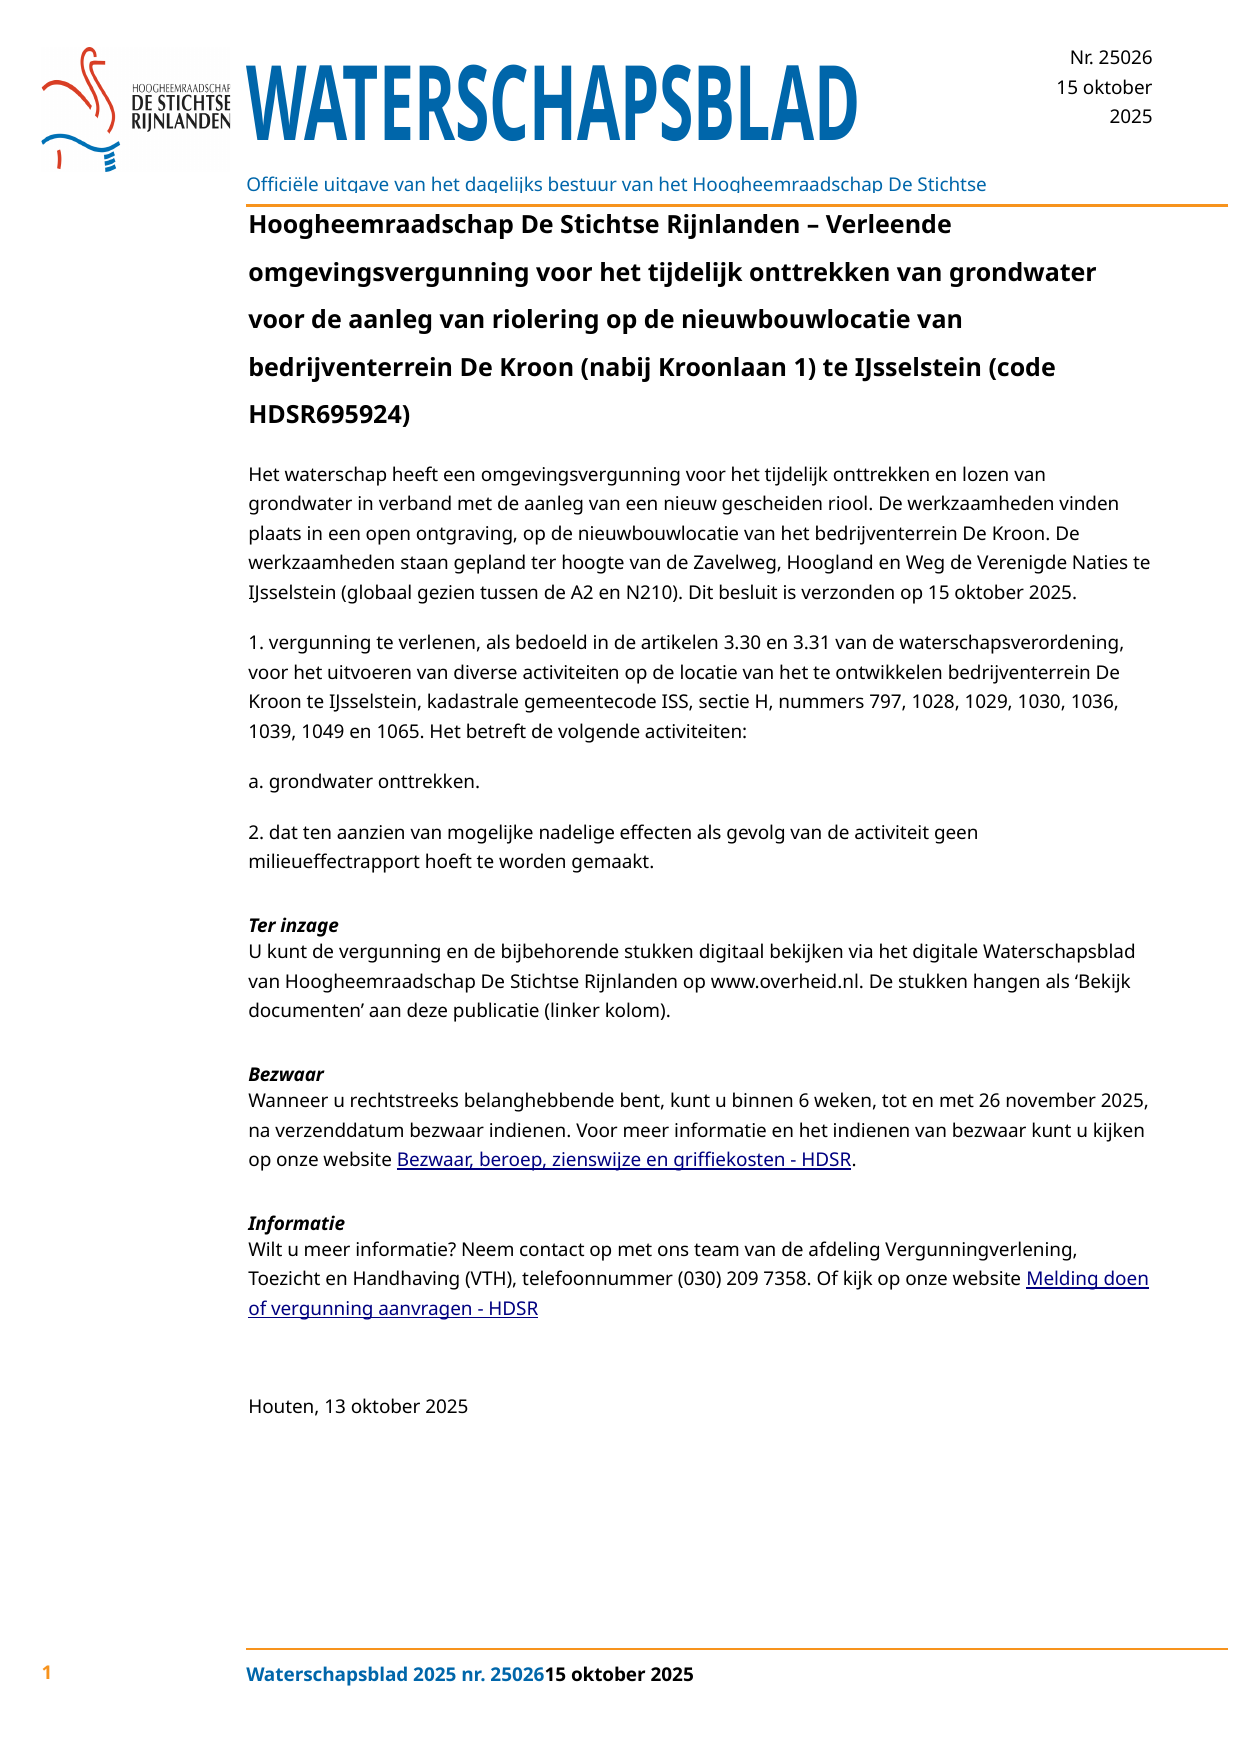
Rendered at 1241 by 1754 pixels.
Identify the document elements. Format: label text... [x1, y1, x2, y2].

text U kunt de vergunning en de bijbehorende stukken digitaal bekijken via het digitale Waterschapsblad van Hoogheemraadschap De Stichtse Rijnlanden op www.overheid.nl. De stukken hangen als ‘Bekijk documenten’ aan deze publicatie (linker kolom). [248, 938, 1152, 1023]
text Wanneer u rechtstreeks belanghebbende bent, kunt u binnen 6 weken, tot en met 26 november 2025, na verzenddatum bezwaar indienen. Voor meer informatie en het indienen van bezwaar kunt u kijken op onze website Bezwaar, beroep, zienswijze en griffiekosten - HDSR. [248, 1087, 1152, 1172]
text 2. dat ten aanzien van mogelijke nadelige effecten als gevolg van de activiteit geen milieueffectrapport hoeft te worden gemaakt. [248, 819, 1152, 874]
text Houten, 13 oktober 2025 [248, 1393, 1152, 1419]
text Het waterschap heeft een omgevingsvergunning voor het tijdelijk onttrekken en lozen van grondwater in verband met de aanleg van een nieuw gescheiden riool. De werkzaamheden vinden plaats in een open ontgraving, op de nieuwbouwlocatie van het bedrijventerrein De Kroon. De werkzaamheden staan gepland ter hoogte van de Zavelweg, Hoogland en Weg de Verenigde Naties te IJsselstein (globaal gezien tussen de A2 en N210). Dit besluit is verzonden op 15 oktober 2025. [248, 461, 1152, 605]
text a. grondwater onttrekken. [248, 769, 1152, 794]
text Ter inzage [248, 913, 1152, 938]
text Informatie [248, 1210, 1152, 1236]
picture [41, 47, 231, 172]
text 1. vergunning te verlenen, als bedoeld in de artikelen 3.30 en 3.31 van de waterschapsverordening, voor het uitvoeren van diverse activiteiten op de locatie van het te ontwikkelen bedrijventerrein De Kroon te IJsselstein, kadastrale gemeentecode ISS, sectie H, nummers 797, 1028, 1029, 1030, 1036, 1039, 1049 en 1065. Het betreft de volgende activiteiten: [248, 629, 1152, 744]
text Hoogheemraadschap De Stichtse Rijnlanden – Verleende omgevingsvergunning voor het tijdelijk onttrekken van grondwater voor de aanleg van riolering op de nieuwbouwlocatie van bedrijventerrein De Kroon (nabij Kroonlaan 1) te IJsselstein (code HDSR695924) [248, 207, 1152, 431]
text Bezwaar [248, 1061, 1152, 1087]
text Wilt u meer informatie? Neem contact op met ons team van de afdeling Vergunningverlening, Toezicht en Handhaving (VTH), telefoonnummer (030) 209 7358. Of kijk op onze website Melding doen of vergunning aanvragen - HDSR [248, 1236, 1152, 1321]
